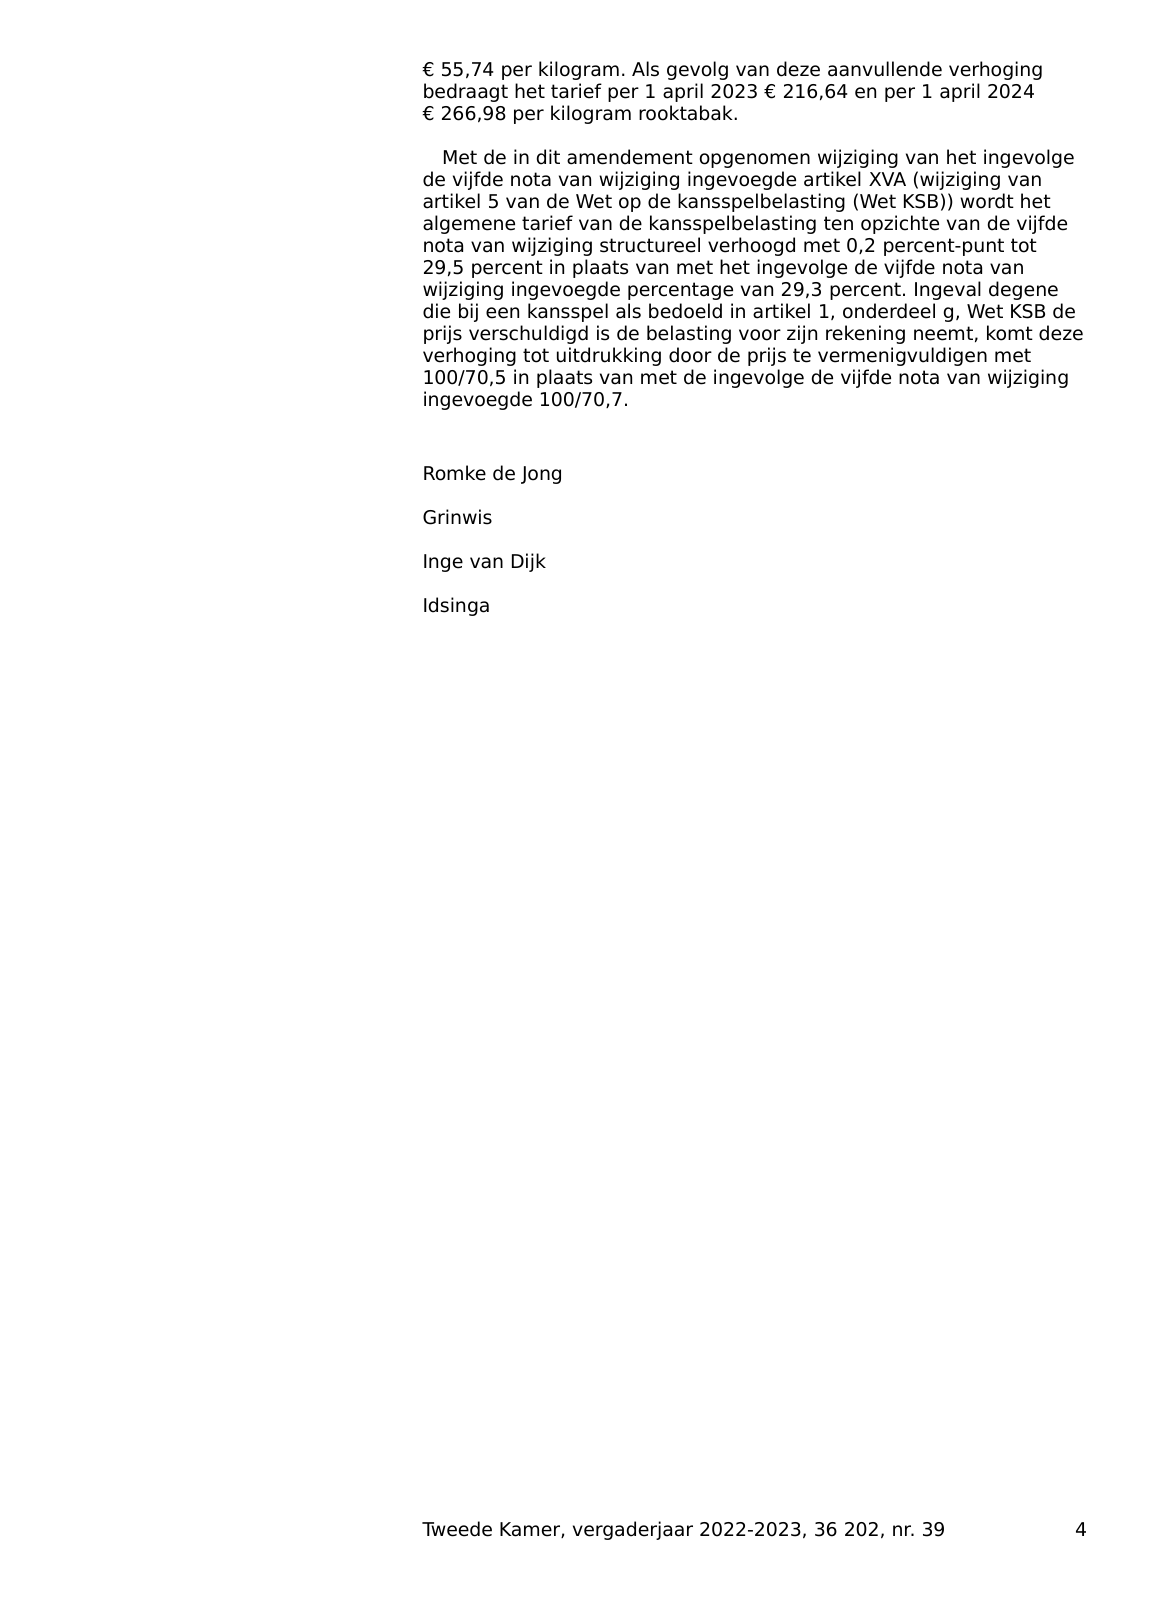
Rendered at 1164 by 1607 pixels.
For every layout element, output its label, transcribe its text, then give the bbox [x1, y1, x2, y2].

text Romke de Jong Grinwis Inge van Dijk Idsinga [422, 441, 1087, 617]
text € 55,74 per kilogram. Als gevolg van deze aanvullende verhoging bedraagt het tarief per 1 april 2023 € 216,64 en per 1 april 2024 € 266,98 per kilogram rooktabak. [422, 59, 1087, 125]
text Met de in dit amendement opgenomen wijziging van het ingevolge de vijfde nota van wijziging ingevoegde artikel XVA (wijziging van artikel 5 van de Wet op de kansspelbelasting (Wet KSB)) wordt het algemene tarief van de kansspelbelasting ten opzichte van de vijfde nota van wijziging structureel verhoogd met 0,2 percent-punt tot 29,5 percent in plaats van met het ingevolge de vijfde nota van wijziging ingevoegde percentage van 29,3 percent. Ingeval degene die bij een kansspel als bedoeld in artikel 1, onderdeel g, Wet KSB de prijs verschuldigd is de belasting voor zijn rekening neemt, komt deze verhoging tot uitdrukking door de prijs te vermenigvuldigen met 100/70,5 in plaats van met de ingevolge de vijfde nota van wijziging ingevoegde 100/70,7. [422, 147, 1087, 411]
